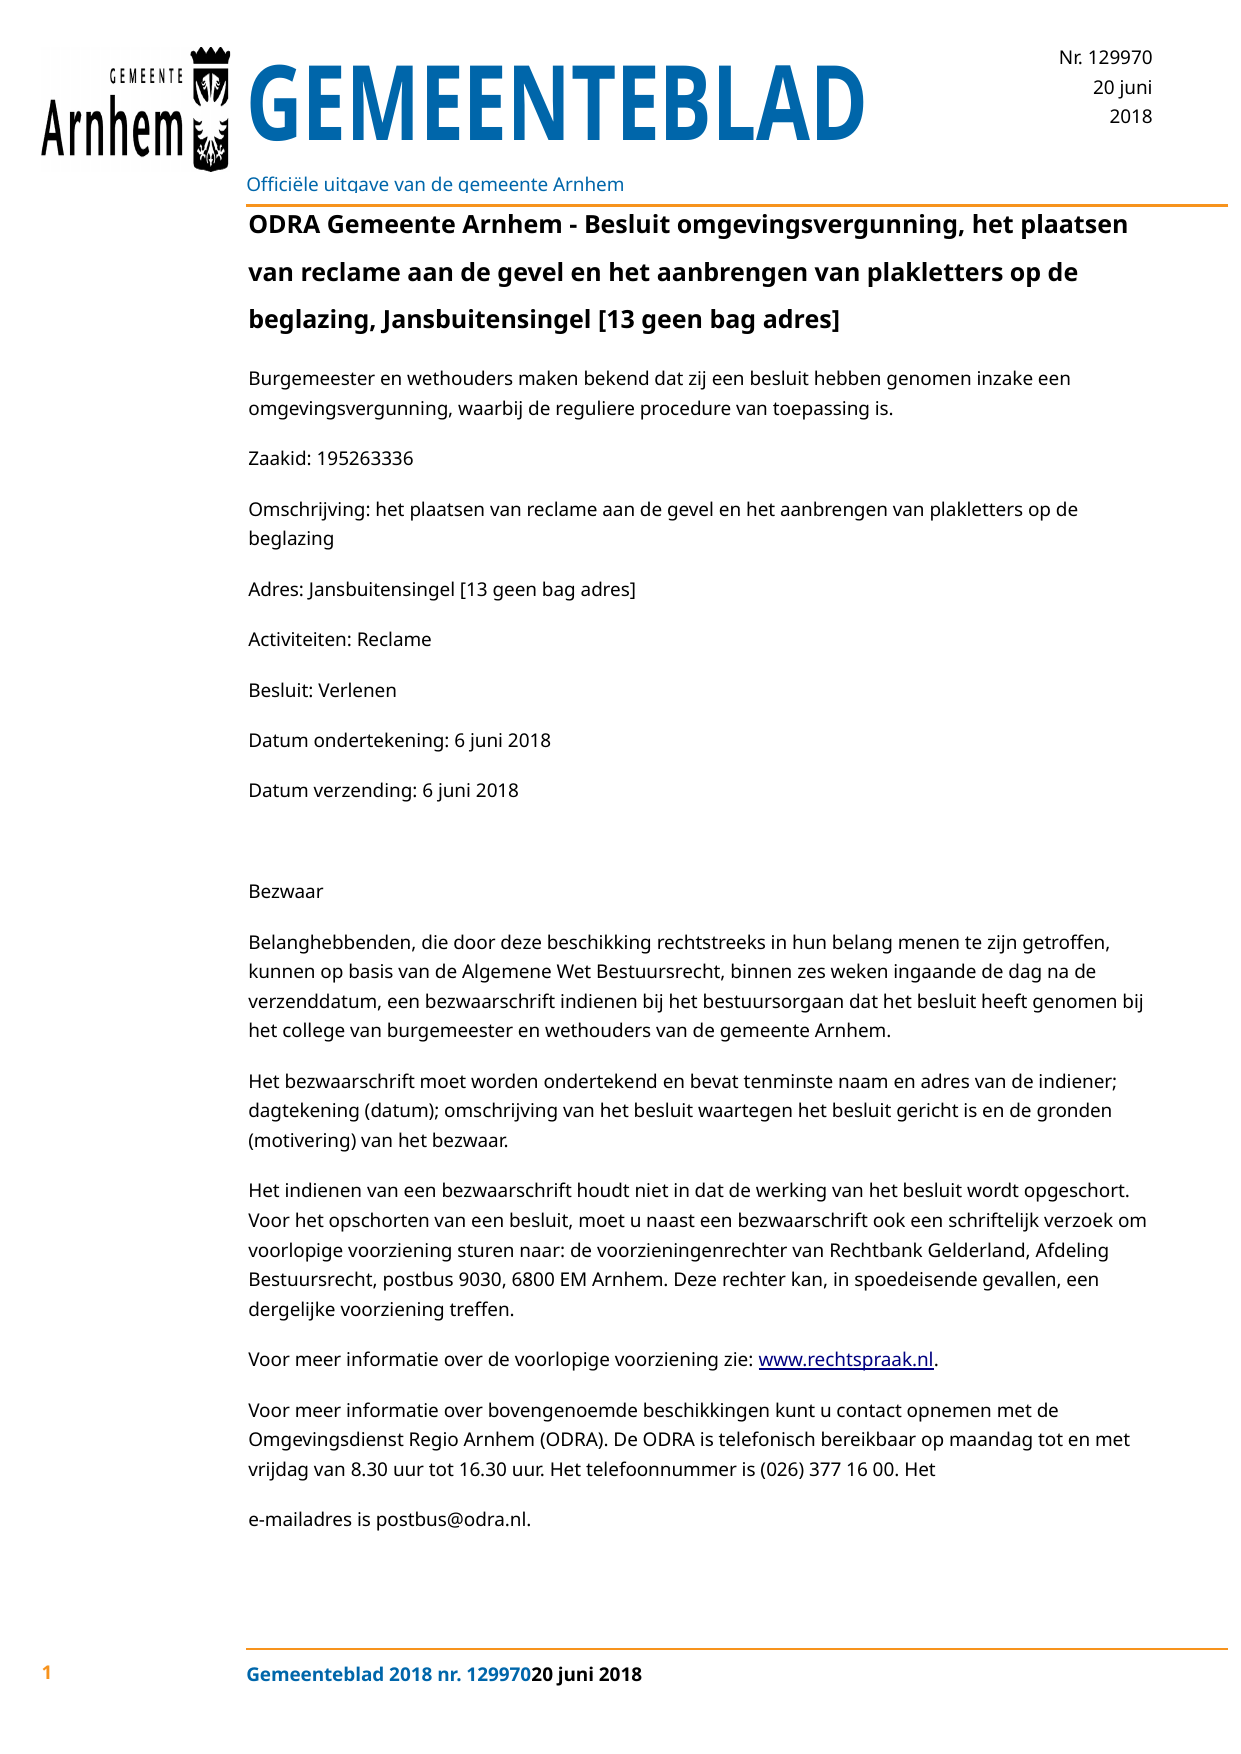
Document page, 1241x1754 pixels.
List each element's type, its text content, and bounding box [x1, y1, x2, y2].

text ODRA Gemeente Arnhem - Besluit omgevingsvergunning, het plaatsen van reclame aan de gevel en het aanbrengen van plakletters op de beglazing, Jansbuitensingel [13 geen bag adres] [248, 207, 1152, 336]
text Activiteiten: Reclame [248, 626, 1152, 652]
text Belanghebbenden, die door deze beschikking rechtstreeks in hun belang menen te zijn getroffen, kunnen op basis van de Algemene Wet Bestuursrecht, binnen zes weken ingaande de dag na de verzenddatum, een bezwaarschrift indienen bij het bestuursorgaan dat het besluit heeft genomen bij het college van burgemeester en wethouders van de gemeente Arnhem. [248, 929, 1152, 1043]
text Burgemeester en wethouders maken bekend dat zij een besluit hebben genomen inzake een omgevingsvergunning, waarbij de reguliere procedure van toepassing is. [248, 366, 1152, 421]
text Omschrijving: het plaatsen van reclame aan de gevel en het aanbrengen van plakletters op de beglazing [248, 496, 1152, 551]
text Adres: Jansbuitensingel [13 geen bag adres] [248, 576, 1152, 602]
picture [41, 47, 231, 172]
text e-mailadres is postbus@odra.nl. [248, 1506, 1152, 1532]
text Voor meer informatie over bovengenoemde beschikkingen kunt u contact opnemen met de Omgevingsdienst Regio Arnhem (ODRA). De ODRA is telefonisch bereikbaar op maandag tot en met vrijdag van 8.30 uur tot 16.30 uur. Het telefoonnummer is (026) 377 16 00. Het [248, 1397, 1152, 1482]
text Het bezwaarschrift moet worden ondertekend en bevat tenminste naam en adres van de indiener; dagtekening (datum); omschrijving van het besluit waartegen het besluit gericht is en de gronden (motivering) van het bezwaar. [248, 1068, 1152, 1153]
text Bezwaar [248, 878, 1152, 904]
text Datum verzending: 6 juni 2018 [248, 778, 1152, 803]
text Het indienen van een bezwaarschrift houdt niet in dat de werking van het besluit wordt opgeschort. Voor het opschorten van een besluit, moet u naast een bezwaarschrift ook een schriftelijk verzoek om voorlopige voorziening sturen naar: de voorzieningenrechter van Rechtbank Gelderland, Afdeling Bestuursrecht, postbus 9030, 6800 EM Arnhem. Deze rechter kan, in spoedeisende gevallen, een dergelijke voorziening treffen. [248, 1178, 1152, 1322]
text Zaakid: 195263336 [248, 446, 1152, 471]
text Besluit: Verlenen [248, 677, 1152, 702]
text Voor meer informatie over de voorlopige voorziening zie: www.rechtspraak.nl. [248, 1346, 1152, 1372]
text Datum ondertekening: 6 juni 2018 [248, 727, 1152, 753]
